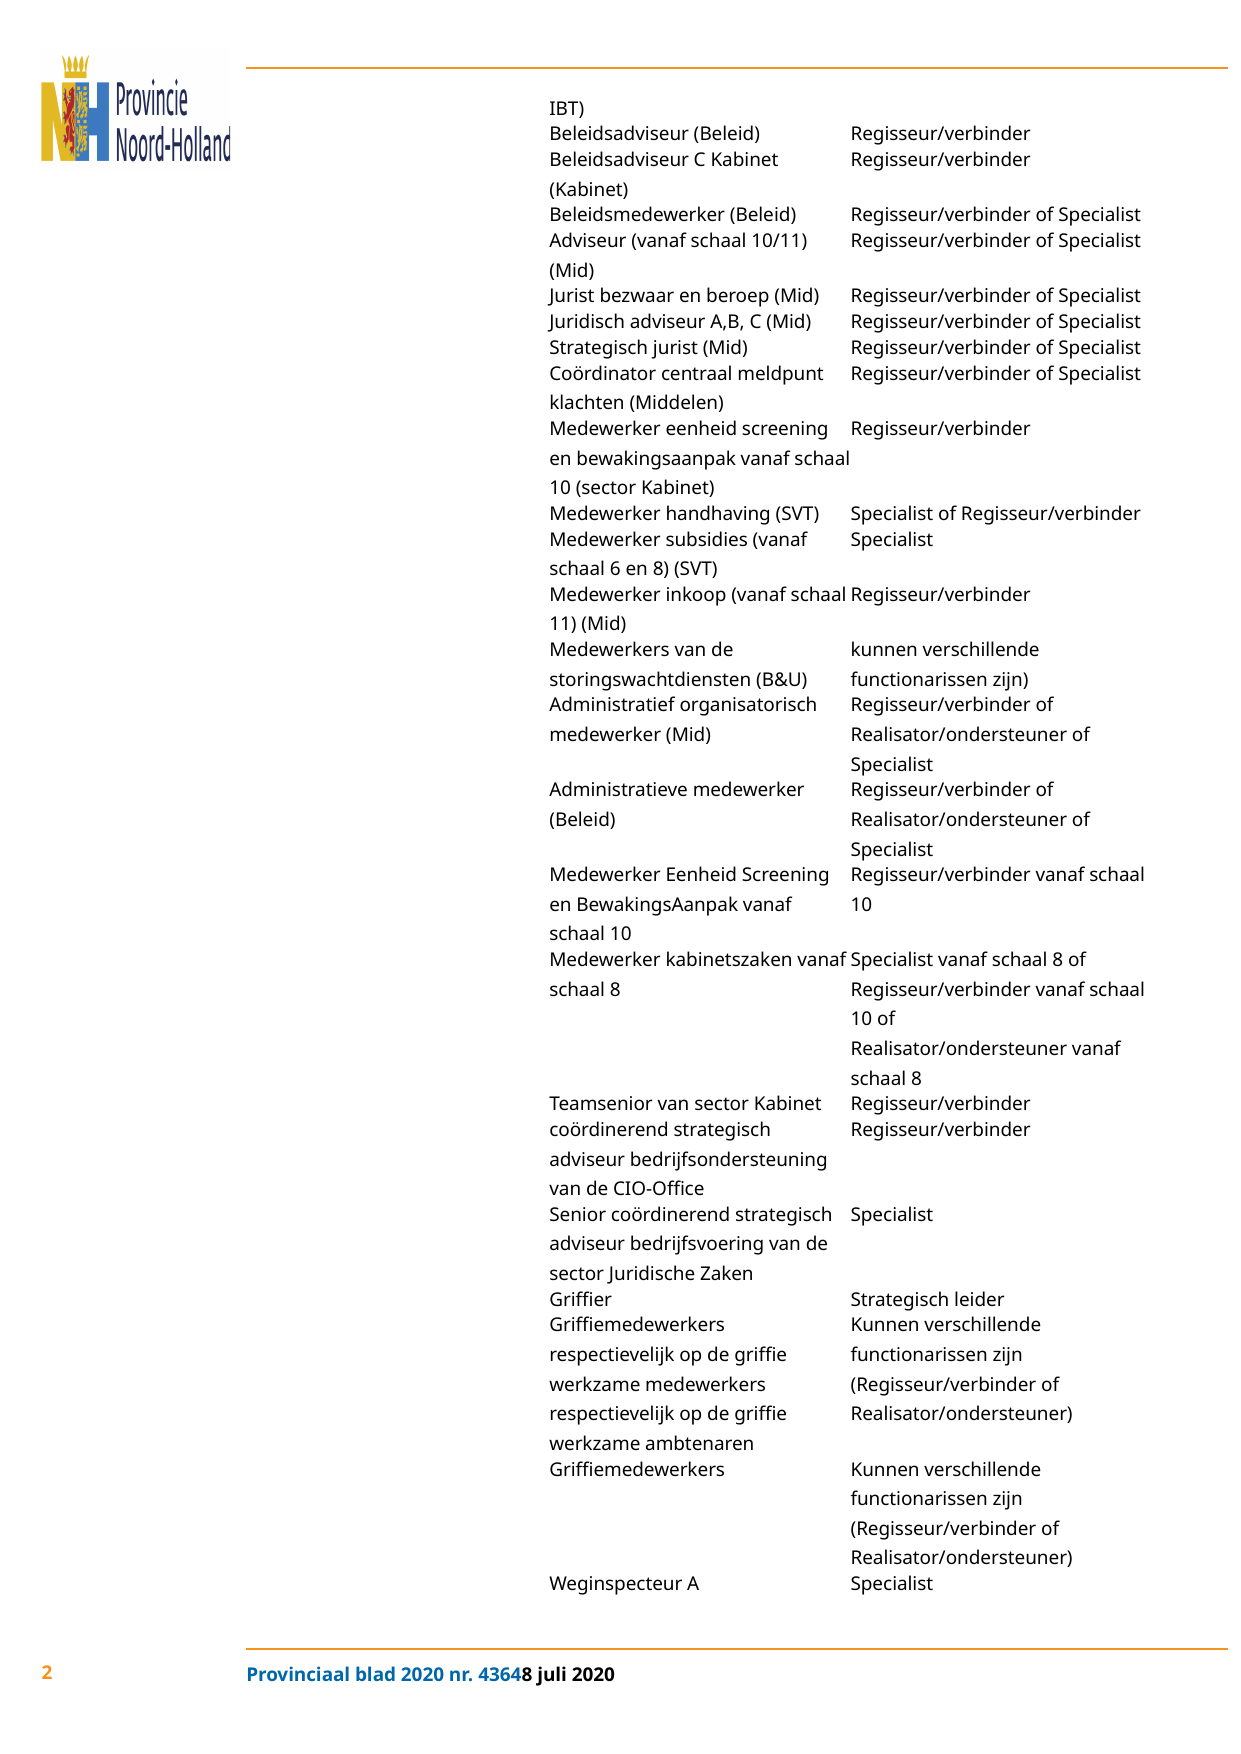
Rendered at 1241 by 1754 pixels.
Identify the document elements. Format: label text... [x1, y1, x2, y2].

table_cell coördinerend strategisch adviseur bedrijfsondersteuning van de CIO-Office [549, 1116, 850, 1201]
table_cell Weginspecteur A [549, 1570, 850, 1596]
table_cell Regisseur/verbinder [850, 1116, 1152, 1201]
table_cell [248, 121, 549, 146]
table_cell IBT) [549, 95, 850, 121]
table_cell Kunnen verschillende functionarissen zijn (Regisseur/verbinder of Realisator/ondersteuner) [850, 1312, 1152, 1456]
table_cell Beleidsadviseur C Kabinet (Kabinet) [549, 146, 850, 202]
table_cell Regisseur/verbinder of Realisator/ondersteuner of Specialist [850, 692, 1152, 777]
table_cell Griffier [549, 1286, 850, 1312]
table_cell [248, 334, 549, 360]
table_cell Juridisch adviseur A,B, C (Mid) [549, 308, 850, 334]
table_cell Regisseur/verbinder of Realisator/ondersteuner of Specialist [850, 777, 1152, 861]
table_cell [248, 500, 549, 526]
table_cell [248, 692, 549, 777]
table_cell Beleidsadviseur (Beleid) [549, 121, 850, 146]
table_cell Regisseur/verbinder [850, 121, 1152, 146]
table_cell [248, 360, 549, 415]
table_cell Regisseur/verbinder vanaf schaal 10 [850, 861, 1152, 946]
table_cell Administratief organisatorisch medewerker (Mid) [549, 692, 850, 777]
table_cell Specialist [850, 1201, 1152, 1286]
table_cell Kunnen verschillende functionarissen zijn (Regisseur/verbinder of Realisator/ondersteuner) [850, 1456, 1152, 1570]
table_cell Regisseur/verbinder [850, 581, 1152, 636]
table_cell [248, 526, 549, 581]
table_cell Griffiemedewerkers [549, 1456, 850, 1570]
table_cell Senior coördinerend strategisch adviseur bedrijfsvoering van de sector Juridische Zaken [549, 1201, 850, 1286]
table_cell [248, 1312, 549, 1456]
table_cell Medewerker kabinetszaken vanaf schaal 8 [549, 946, 850, 1090]
table_cell Medewerker handhaving (SVT) [549, 500, 850, 526]
table_cell [248, 283, 549, 308]
table_cell [850, 95, 1152, 121]
table_cell [248, 1570, 549, 1596]
table_cell Regisseur/verbinder [850, 415, 1152, 500]
table_cell Specialist [850, 526, 1152, 581]
table_cell Specialist vanaf schaal 8 of Regisseur/verbinder vanaf schaal 10 of Realisator/ondersteuner vanaf schaal 8 [850, 946, 1152, 1090]
table_cell [248, 227, 549, 283]
table_cell [248, 146, 549, 202]
table_cell Strategisch jurist (Mid) [549, 334, 850, 360]
table_cell [248, 202, 549, 227]
table_cell [248, 95, 549, 121]
table_cell [248, 308, 549, 334]
table_cell [248, 946, 549, 1090]
table_cell [248, 415, 549, 500]
table_cell [248, 861, 549, 946]
table_cell Medewerkers van de storingswachtdiensten (B&U) [549, 636, 850, 692]
table_cell [248, 1286, 549, 1312]
table_cell [248, 1201, 549, 1286]
table_cell kunnen verschillende functionarissen zijn) [850, 636, 1152, 692]
table_cell Beleidsmedewerker (Beleid) [549, 202, 850, 227]
table_cell [248, 581, 549, 636]
table_cell Regisseur/verbinder of Specialist [850, 202, 1152, 227]
table_cell Adviseur (vanaf schaal 10/11) (Mid) [549, 227, 850, 283]
table_cell Regisseur/verbinder of Specialist [850, 334, 1152, 360]
table_cell Medewerker subsidies (vanaf schaal 6 en 8) (SVT) [549, 526, 850, 581]
table_cell Griffiemedewerkers respectievelijk op de griffie werkzame medewerkers respectievelijk op de griffie werkzame ambtenaren [549, 1312, 850, 1456]
table_cell Specialist [850, 1570, 1152, 1596]
table_cell [248, 1116, 549, 1201]
table_cell [248, 777, 549, 861]
table_cell [248, 1456, 549, 1570]
table_cell Strategisch leider [850, 1286, 1152, 1312]
table_cell Regisseur/verbinder of Specialist [850, 308, 1152, 334]
table_cell Administratieve medewerker (Beleid) [549, 777, 850, 861]
table_cell Regisseur/verbinder of Specialist [850, 283, 1152, 308]
table_cell Regisseur/verbinder of Specialist [850, 227, 1152, 283]
picture [41, 47, 231, 172]
table_cell Medewerker Eenheid Screening en BewakingsAanpak vanaf schaal 10 [549, 861, 850, 946]
table_cell Regisseur/verbinder [850, 146, 1152, 202]
table_cell Coördinator centraal meldpunt klachten (Middelen) [549, 360, 850, 415]
table_cell Jurist bezwaar en beroep (Mid) [549, 283, 850, 308]
table_cell Regisseur/verbinder [850, 1090, 1152, 1116]
table_cell Specialist of Regisseur/verbinder [850, 500, 1152, 526]
table_cell Medewerker inkoop (vanaf schaal 11) (Mid) [549, 581, 850, 636]
table_cell Medewerker eenheid screening en bewakingsaanpak vanaf schaal 10 (sector Kabinet) [549, 415, 850, 500]
table_cell [248, 1090, 549, 1116]
table_cell [248, 636, 549, 692]
table_cell Teamsenior van sector Kabinet [549, 1090, 850, 1116]
table_cell Regisseur/verbinder of Specialist [850, 360, 1152, 415]
